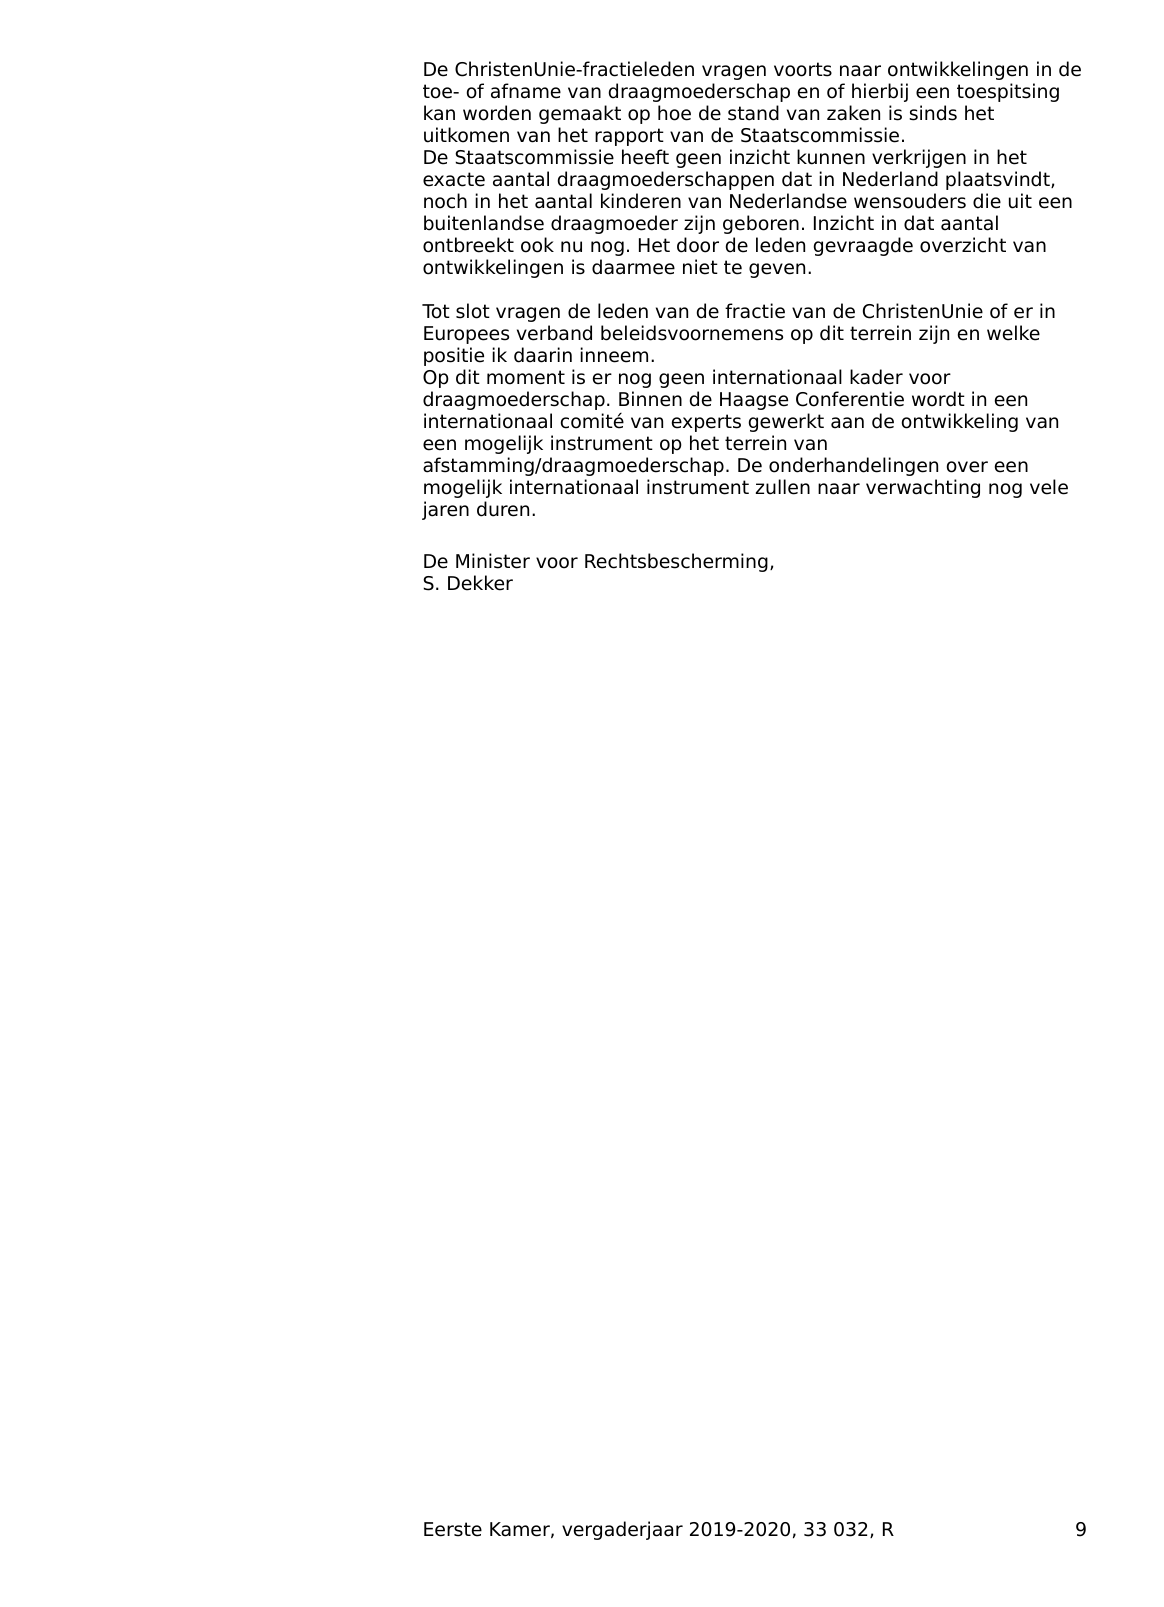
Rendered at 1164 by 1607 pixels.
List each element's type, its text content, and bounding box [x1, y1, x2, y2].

text De Minister voor Rechtsbescherming, S. Dekker [422, 551, 1087, 595]
text Tot slot vragen de leden van de fractie van de ChristenUnie of er in Europees verband beleidsvoornemens op dit terrein zijn en welke positie ik daarin inneem. [422, 301, 1087, 367]
text De Staatscommissie heeft geen inzicht kunnen verkrijgen in het exacte aantal draagmoederschappen dat in Nederland plaatsvindt, noch in het aantal kinderen van Nederlandse wensouders die uit een buitenlandse draagmoeder zijn geboren. Inzicht in dat aantal ontbreekt ook nu nog. Het door de leden gevraagde overzicht van ontwikkelingen is daarmee niet te geven. [422, 147, 1087, 279]
text De ChristenUnie-fractieleden vragen voorts naar ontwikkelingen in de toe- of afname van draagmoederschap en of hierbij een toespitsing kan worden gemaakt op hoe de stand van zaken is sinds het uitkomen van het rapport van de Staatscommissie. [422, 59, 1087, 147]
text Op dit moment is er nog geen internationaal kader voor draagmoederschap. Binnen de Haagse Conferentie wordt in een internationaal comité van experts gewerkt aan de ontwikkeling van een mogelijk instrument op het terrein van afstamming/draagmoederschap. De onderhandelingen over een mogelijk internationaal instrument zullen naar verwachting nog vele jaren duren. [422, 367, 1087, 521]
